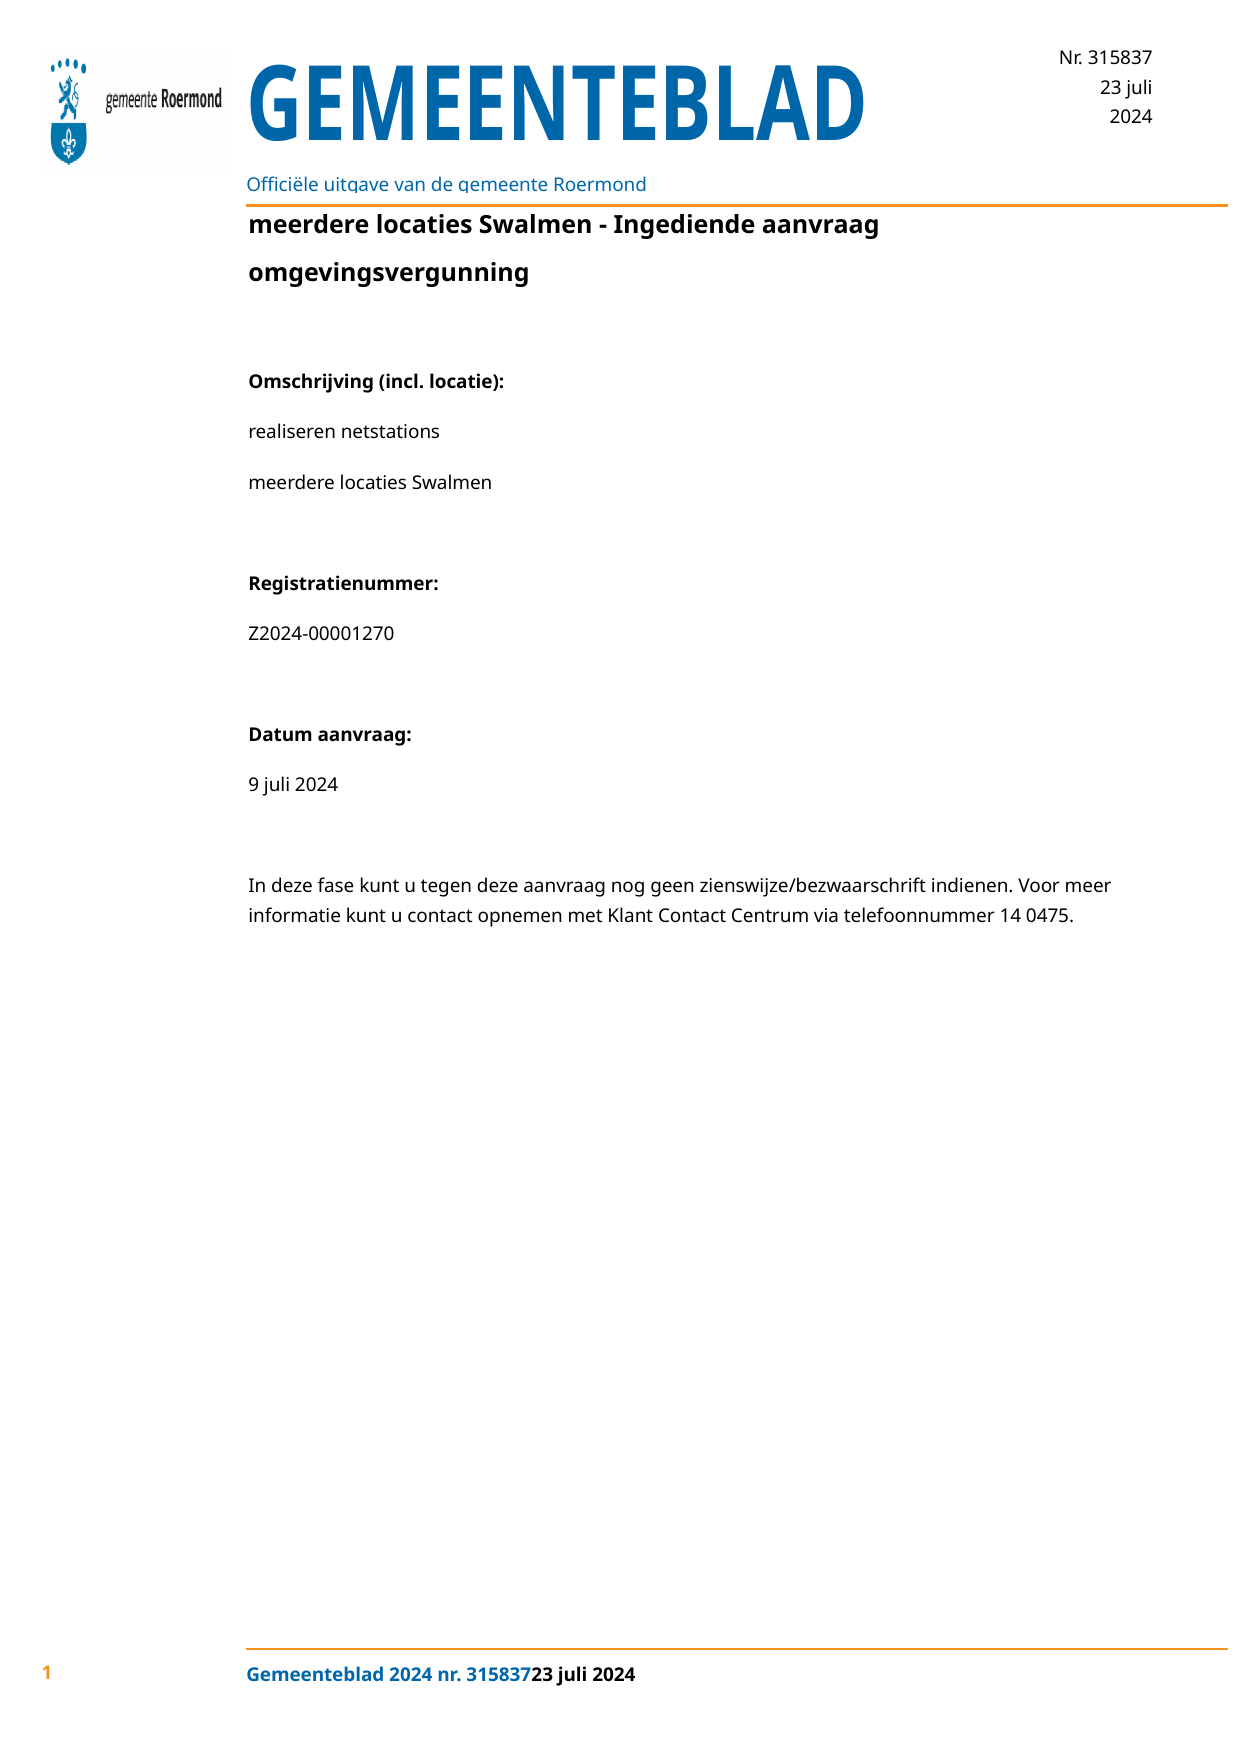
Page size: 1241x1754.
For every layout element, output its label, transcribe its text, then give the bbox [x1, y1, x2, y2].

text realiseren netstations [248, 419, 1152, 444]
text meerdere locaties Swalmen - Ingediende aanvraag omgevingsvergunning [248, 207, 1152, 288]
text meerdere locaties Swalmen [248, 469, 1152, 495]
text Z2024-00001270 [248, 620, 1152, 646]
text Omschrijving (incl. locatie): [248, 368, 1152, 394]
picture [41, 47, 231, 172]
text In deze fase kunt u tegen deze aanvraag nog geen zienswijze/bezwaarschrift indienen. Voor meer informatie kunt u contact opnemen met Klant Contact Centrum via telefoonnummer 14 0475. [248, 872, 1152, 928]
text 9 juli 2024 [248, 772, 1152, 797]
text Registratienummer: [248, 570, 1152, 596]
text Datum aanvraag: [248, 721, 1152, 747]
